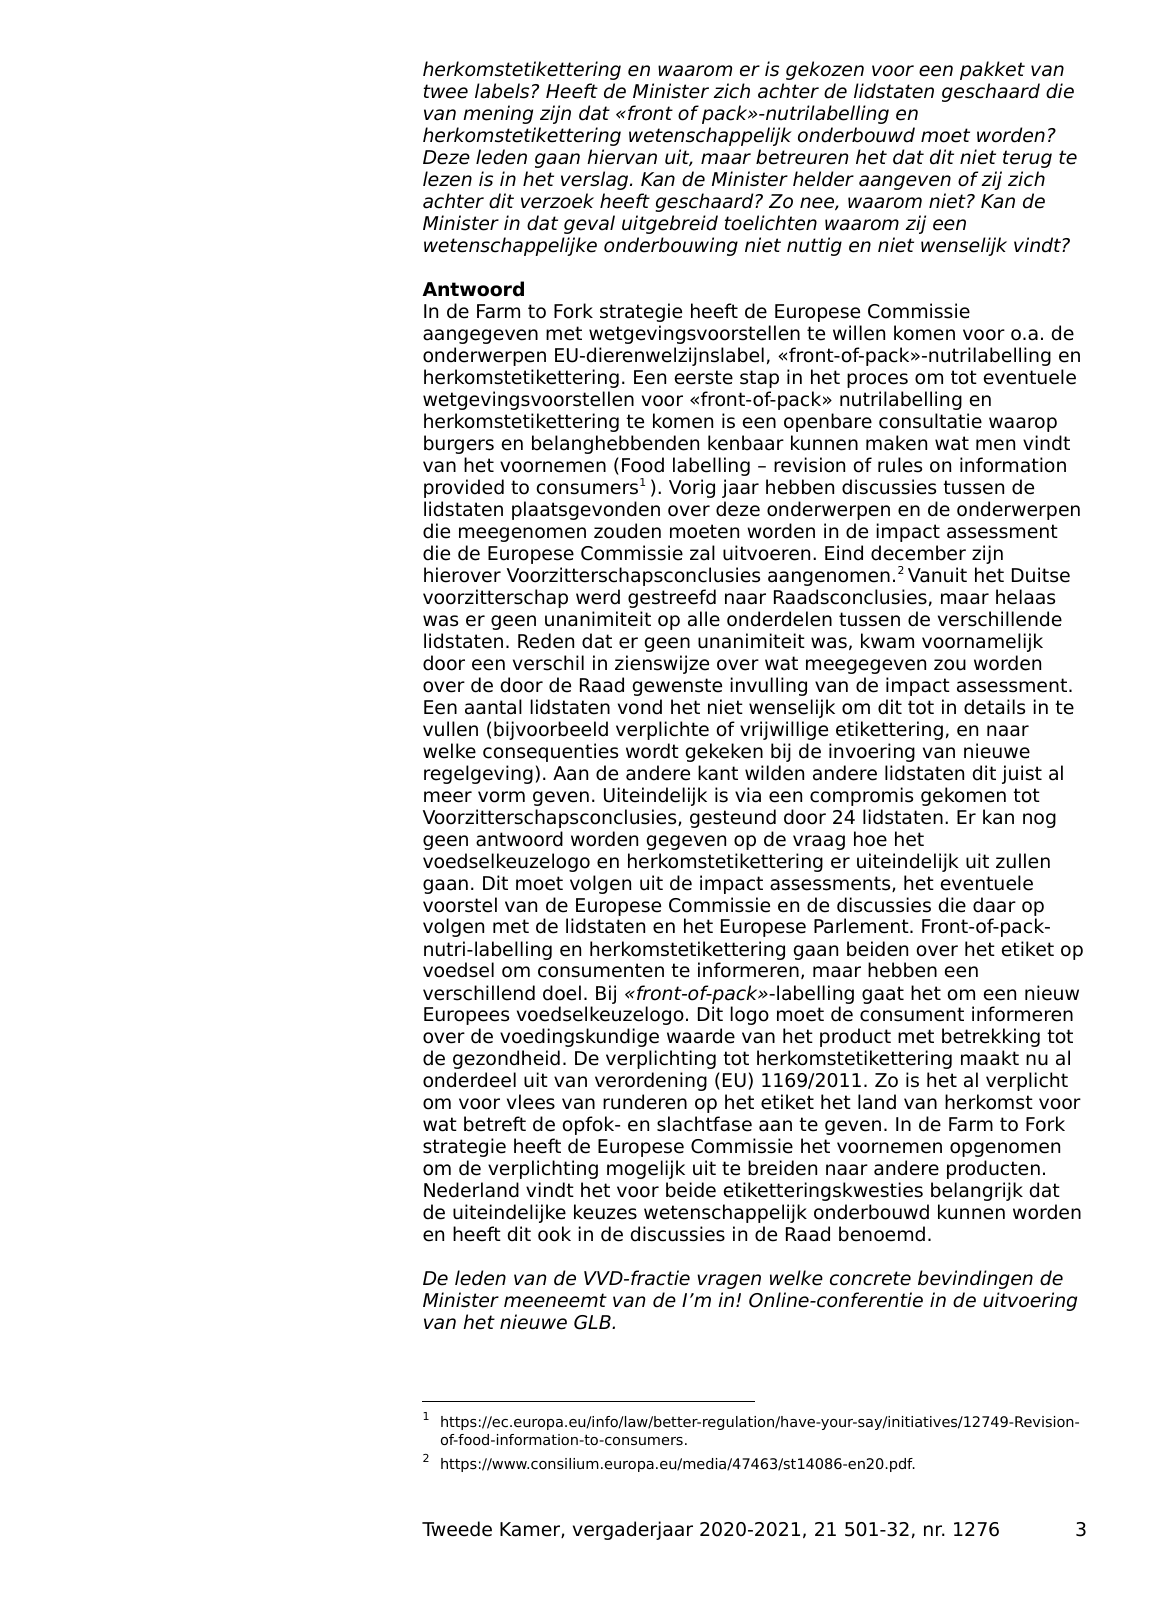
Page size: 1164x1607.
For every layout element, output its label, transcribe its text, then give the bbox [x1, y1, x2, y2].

text herkomstetikettering en waarom er is gekozen voor een pakket van twee labels? Heeft de Minister zich achter de lidstaten geschaard die van mening zijn dat «front of pack»-nutrilabelling en herkomstetikettering wetenschappelijk onderbouwd moet worden? Deze leden gaan hiervan uit, maar betreuren het dat dit niet terug te lezen is in het verslag. Kan de Minister helder aangeven of zij zich achter dit verzoek heeft geschaard? Zo nee, waarom niet? Kan de Minister in dat geval uitgebreid toelichten waarom zij een wetenschappelijke onderbouwing niet nuttig en niet wenselijk vindt? [422, 59, 1087, 257]
text De leden van de VVD-fractie vragen welke concrete bevindingen de Minister meeneemt van de I’m in! Online-conferentie in de uitvoering van het nieuwe GLB. [422, 1268, 1087, 1334]
subtitle Antwoord [422, 279, 1087, 301]
text https://www.consilium.europa.eu/media/47463/st14086-en20.pdf. [422, 1452, 1087, 1474]
text In de Farm to Fork strategie heeft de Europese Commissie aangegeven met wetgevingsvoorstellen te willen komen voor o.a. de onderwerpen EU-dierenwelzijnslabel, «front-of-pack»-nutrilabelling en herkomstetikettering. Een eerste stap in het proces om tot eventuele wetgevingsvoorstellen voor «front-of-pack» nutrilabelling en herkomstetikettering te komen is een openbare consultatie waarop burgers en belanghebbenden kenbaar kunnen maken wat men vindt van het voornemen (Food labelling – revision of rules on information provided to consumers). Vorig jaar hebben discussies tussen de lidstaten plaatsgevonden over deze onderwerpen en de onderwerpen die meegenomen zouden moeten worden in de impact assessment die de Europese Commissie zal uitvoeren. Eind december zijn hierover Voorzitterschapsconclusies aangenomen.Vanuit het Duitse voorzitterschap werd gestreefd naar Raadsconclusies, maar helaas was er geen unanimiteit op alle onderdelen tussen de verschillende lidstaten. Reden dat er geen unanimiteit was, kwam voornamelijk door een verschil in zienswijze over wat meegegeven zou worden over de door de Raad gewenste invulling van de impact assessment. Een aantal lidstaten vond het niet wenselijk om dit tot in details in te vullen (bijvoorbeeld verplichte of vrijwillige etikettering, en naar welke consequenties wordt gekeken bij de invoering van nieuwe regelgeving). Aan de andere kant wilden andere lidstaten dit juist al meer vorm geven. Uiteindelijk is via een compromis gekomen tot Voorzitterschapsconclusies, gesteund door 24 lidstaten. Er kan nog geen antwoord worden gegeven op de vraag hoe het voedselkeuzelogo en herkomstetikettering er uiteindelijk uit zullen gaan. Dit moet volgen uit de impact assessments, het eventuele voorstel van de Europese Commissie en de discussies die daar op volgen met de lidstaten en het Europese Parlement. Front-of-pack-nutri-labelling en herkomstetikettering gaan beiden over het etiket op voedsel om consumenten te informeren, maar hebben een verschillend doel. Bij «front-of-pack»-labelling gaat het om een nieuw Europees voedselkeuzelogo. Dit logo moet de consument informeren over de voedingskundige waarde van het product met betrekking tot de gezondheid. De verplichting tot herkomstetikettering maakt nu al onderdeel uit van verordening (EU) 1169/2011. Zo is het al verplicht om voor vlees van runderen op het etiket het land van herkomst voor wat betreft de opfok- en slachtfase aan te geven. In de Farm to Fork strategie heeft de Europese Commissie het voornemen opgenomen om de verplichting mogelijk uit te breiden naar andere producten. Nederland vindt het voor beide etiketteringskwesties belangrijk dat de uiteindelijke keuzes wetenschappelijk onderbouwd kunnen worden en heeft dit ook in de discussies in de Raad benoemd. [422, 301, 1087, 1246]
text https://ec.europa.eu/info/law/better-regulation/have-your-say/initiatives/12749-Revision-of-food-information-to-consumers. [422, 1410, 1087, 1449]
